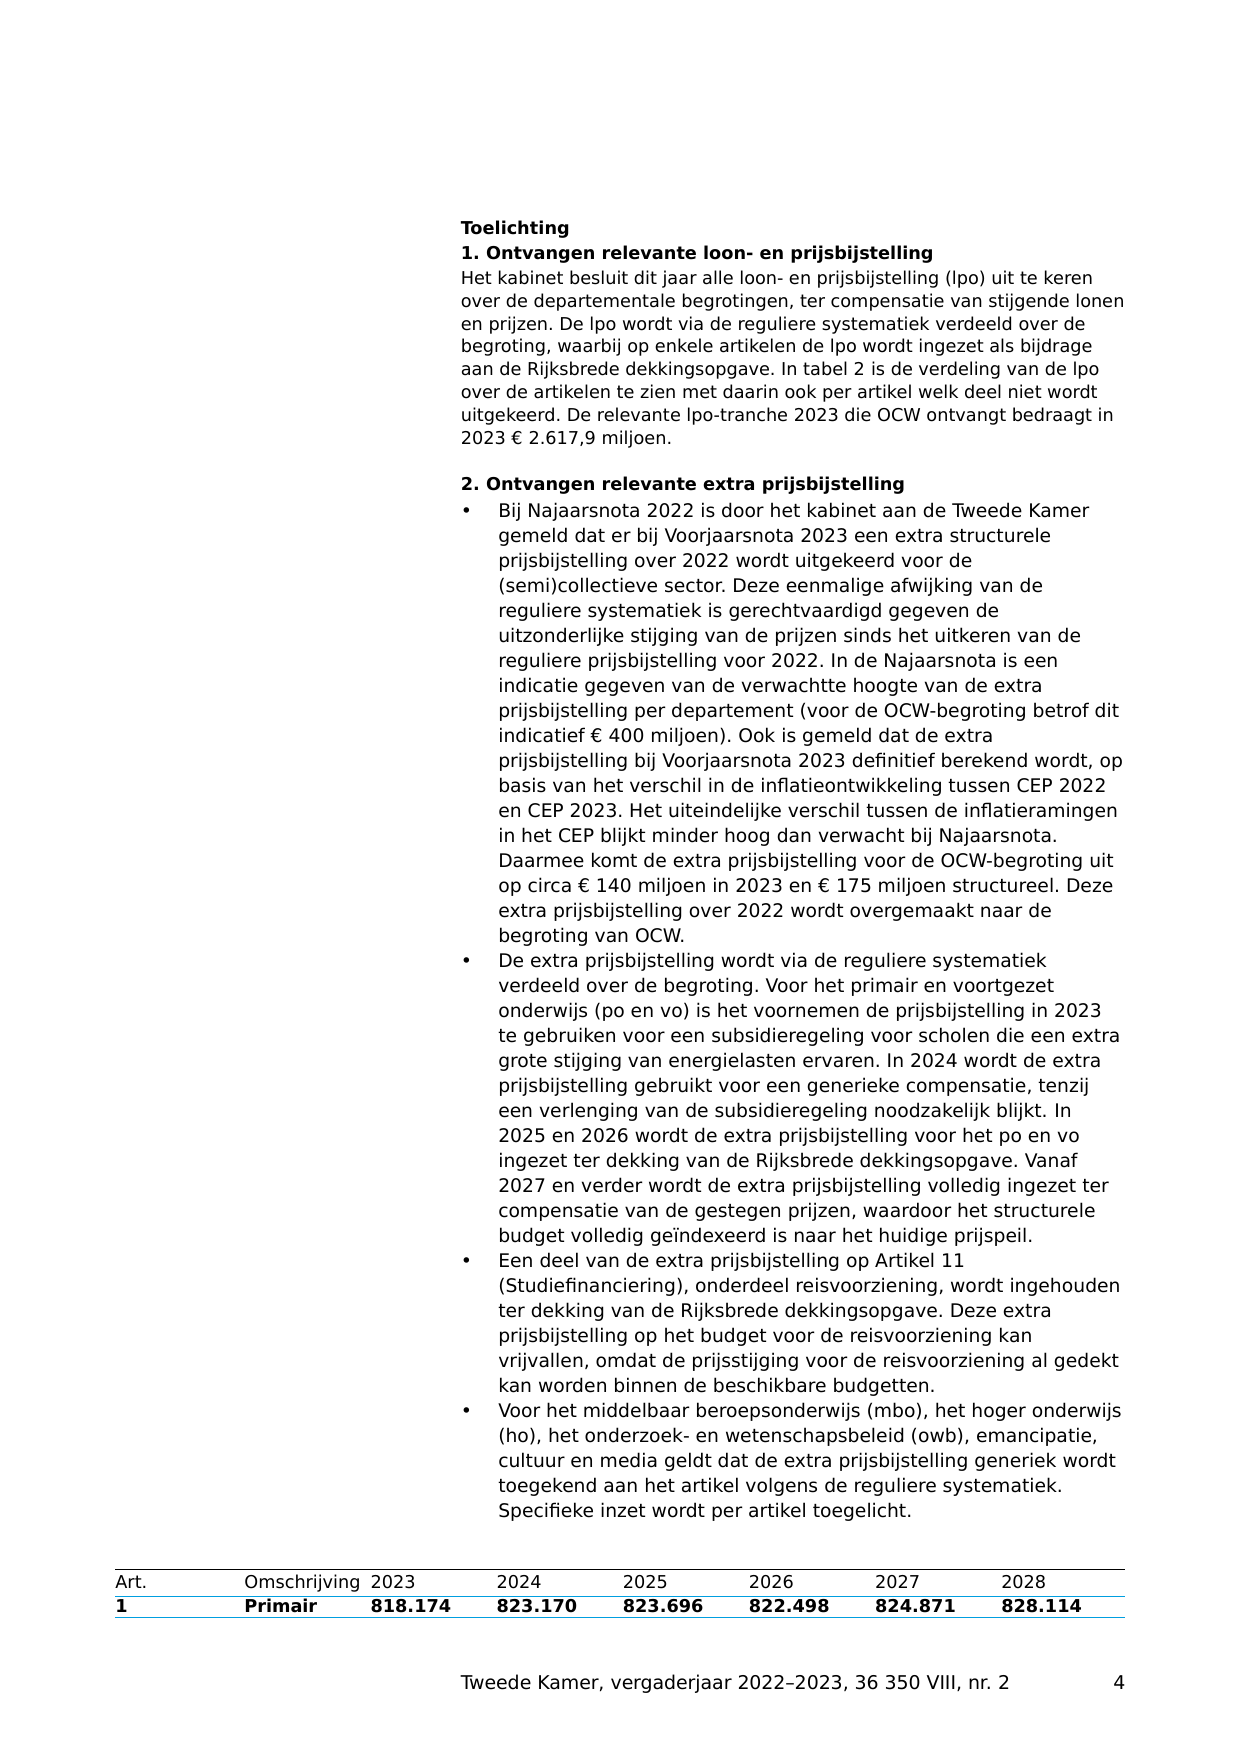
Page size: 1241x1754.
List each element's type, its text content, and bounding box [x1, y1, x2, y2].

list De extra prijsbijstelling wordt via de reguliere systematiek verdeeld over de begroting. Voor het primair en voortgezet onderwijs (po en vo) is het voornemen de prijsbijstelling in 2023 te gebruiken voor een subsidieregeling voor scholen die een extra grote stijging van energielasten ervaren. In 2024 wordt de extra prijsbijstelling gebruikt voor een generieke compensatie, tenzij een verlenging van de subsidieregeling noodzakelijk blijkt. In 2025 en 2026 wordt de extra prijsbijstelling voor het po en vo ingezet ter dekking van de Rijksbrede dekkingsopgave. Vanaf 2027 en verder wordt de extra prijsbijstelling volledig ingezet ter compensatie van de gestegen prijzen, waardoor het structurele budget volledig geïndexeerd is naar het huidige prijspeil. [461, 947, 1125, 1247]
table_cell 823.170 [494, 1597, 620, 1617]
table_cell 2025 [620, 1570, 746, 1596]
text Het kabinet besluit dit jaar alle loon- en prijsbijstelling (lpo) uit te keren over de departementale begrotingen, ter compensatie van stijgende lonen en prijzen. De lpo wordt via de reguliere systematiek verdeeld over de begroting, waarbij op enkele artikelen de lpo wordt ingezet als bijdrage aan de Rijksbrede dekkingsopgave. In tabel 2 is de verdeling van de lpo over de artikelen te zien met daarin ook per artikel welk deel niet wordt uitgekeerd. De relevante lpo-tranche 2023 die OCW ontvangt bedraagt in 2023 € 2.617,9 miljoen. [461, 266, 1125, 449]
table_cell 1 [115, 1597, 241, 1617]
table_cell Omschrijving [241, 1570, 367, 1596]
table_cell 822.498 [746, 1597, 872, 1617]
table_cell 818.174 [368, 1597, 493, 1617]
table_cell 2026 [746, 1570, 872, 1596]
table_cell 2027 [872, 1570, 998, 1596]
table_cell 824.871 [872, 1597, 998, 1617]
table_header Tabel 2 Uitgekeerde relevante loon- en prijsontwikkeling tranche 2023 (bedragen x € 1.000) [115, 1544, 1125, 1569]
table_cell 2028 [998, 1570, 1125, 1596]
text 1. Ontvangen relevante loon- en prijsbijstelling [461, 241, 1125, 264]
table_cell 823.696 [620, 1597, 746, 1617]
list Voor het middelbaar beroepsonderwijs (mbo), het hoger onderwijs (ho), het onderzoek- en wetenschapsbeleid (owb), emancipatie, cultuur en media geldt dat de extra prijsbijstelling generiek wordt toegekend aan het artikel volgens de reguliere systematiek. Specifieke inzet wordt per artikel toegelicht. [461, 1397, 1125, 1522]
table_cell 2023 [368, 1570, 493, 1596]
text Toelichting [461, 216, 1125, 239]
text 2. Ontvangen relevante extra prijsbijstelling [461, 472, 1125, 495]
table_cell 828.114 [998, 1597, 1125, 1617]
table_cell Primair [241, 1597, 367, 1617]
list Een deel van de extra prijsbijstelling op Artikel 11 (Studiefinanciering), onderdeel reisvoorziening, wordt ingehouden ter dekking van de Rijksbrede dekkingsopgave. Deze extra prijsbijstelling op het budget voor de reisvoorziening kan vrijvallen, omdat de prijsstijging voor de reisvoorziening al gedekt kan worden binnen de beschikbare budgetten. [461, 1247, 1125, 1397]
table_cell 2024 [494, 1570, 620, 1596]
list Bij Najaarsnota 2022 is door het kabinet aan de Tweede Kamer gemeld dat er bij Voorjaarsnota 2023 een extra structurele prijsbijstelling over 2022 wordt uitgekeerd voor de (semi)collectieve sector. Deze eenmalige afwijking van de reguliere systematiek is gerechtvaardigd gegeven de uitzonderlijke stijging van de prijzen sinds het uitkeren van de reguliere prijsbijstelling voor 2022. In de Najaarsnota is een indicatie gegeven van de verwachtte hoogte van de extra prijsbijstelling per departement (voor de OCW-begroting betrof dit indicatief € 400 miljoen). Ook is gemeld dat de extra prijsbijstelling bij Voorjaarsnota 2023 definitief berekend wordt, op basis van het verschil in de inflatieontwikkeling tussen CEP 2022 en CEP 2023. Het uiteindelijke verschil tussen de inflatieramingen in het CEP blijkt minder hoog dan verwacht bij Najaarsnota. Daarmee komt de extra prijsbijstelling voor de OCW-begroting uit op circa € 140 miljoen in 2023 en € 175 miljoen structureel. Deze extra prijsbijstelling over 2022 wordt overgemaakt naar de begroting van OCW. [461, 497, 1125, 947]
table_cell Art. [115, 1570, 241, 1596]
